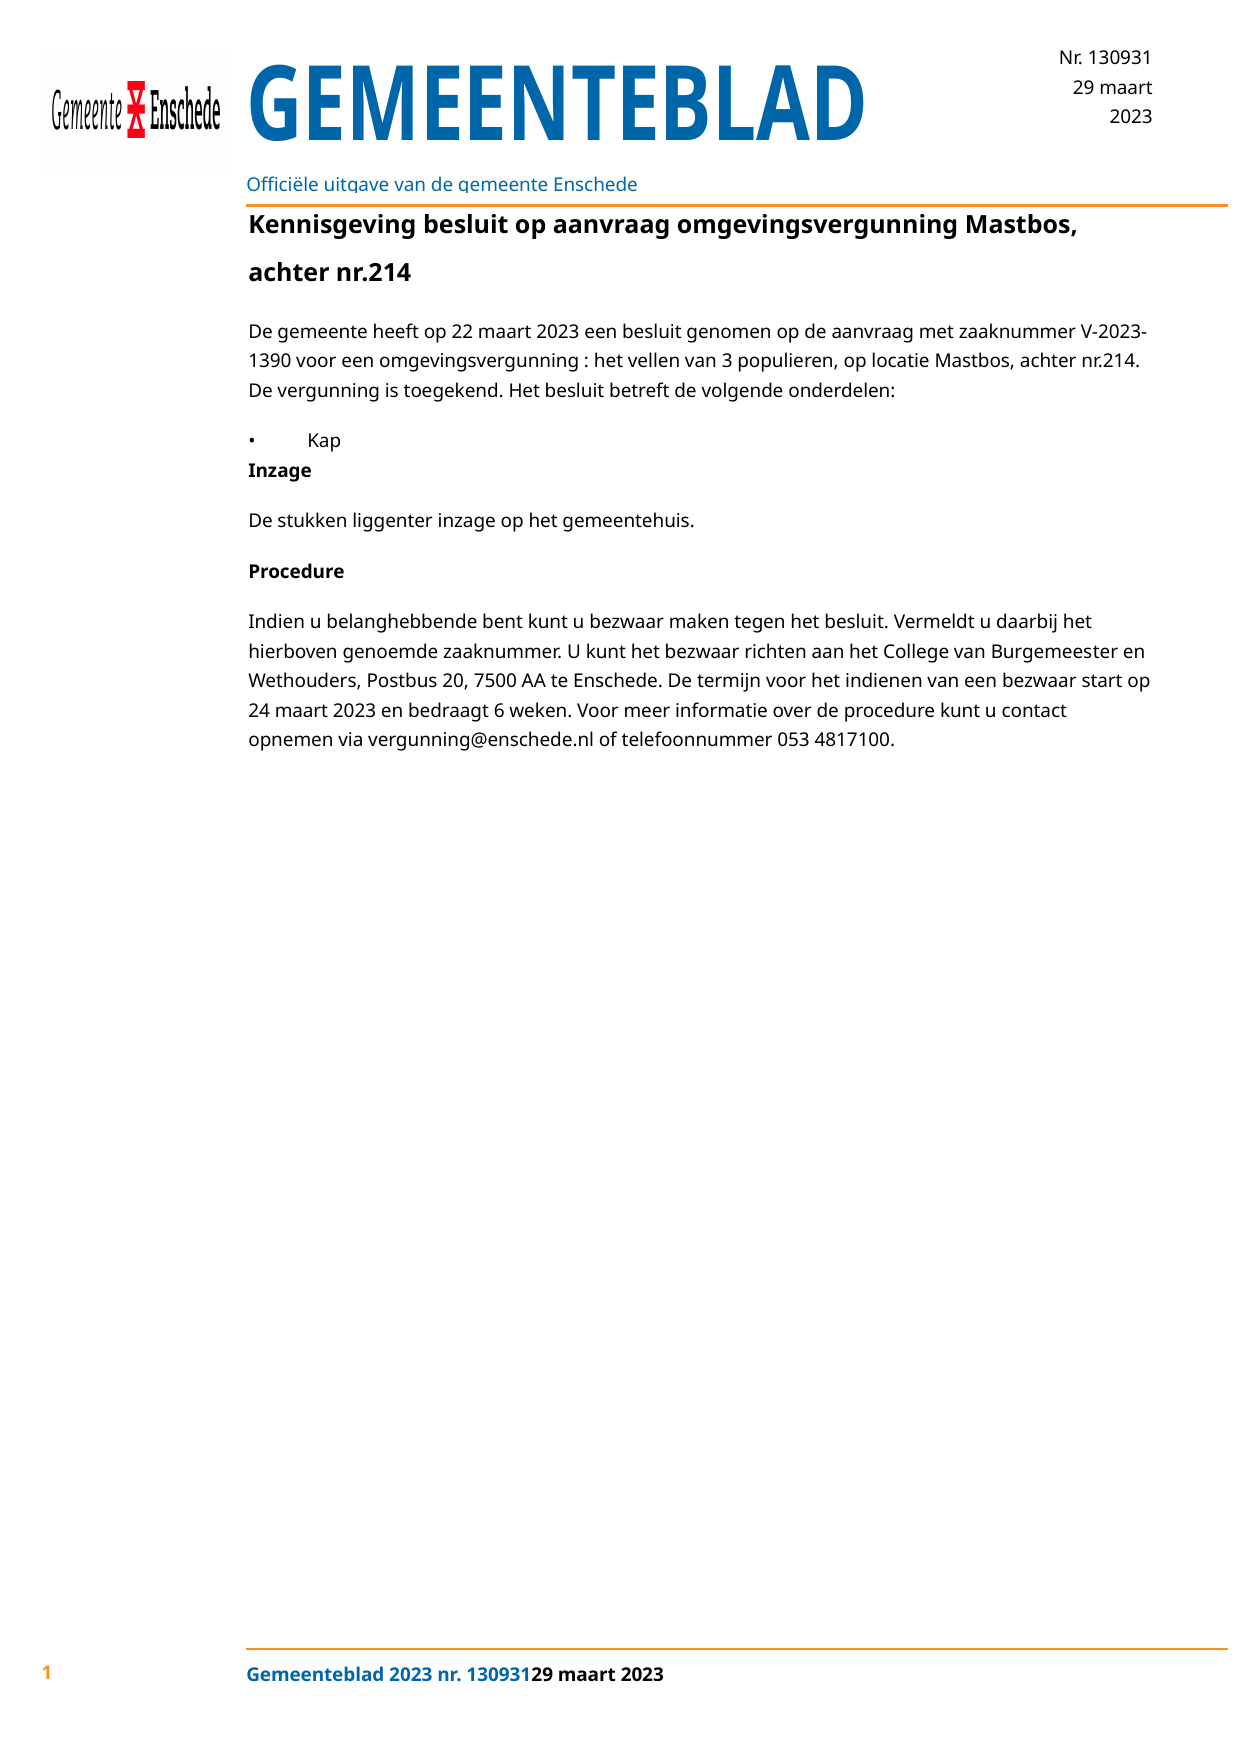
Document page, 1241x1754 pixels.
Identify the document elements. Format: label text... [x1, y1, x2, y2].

text De stukken liggenter inzage op het gemeentehuis. [248, 507, 1152, 533]
text Kennisgeving besluit op aanvraag omgevingsvergunning Mastbos, achter nr.214 [248, 207, 1152, 288]
text Indien u belanghebbende bent kunt u bezwaar maken tegen het besluit. Vermeldt u daarbij het hierboven genoemde zaaknummer. U kunt het bezwaar richten aan het College van Burgemees­ter en Wethouders, Postbus 20, 7500 AA te Enschede. De termijn voor het indienen van een bezwaar start op 24 maart 2023 en bedraagt 6 weken. Voor meer informatie over de procedure kunt u contact opnemen via vergunning@enschede.nl of telefoonnummer 053 4817100. [248, 608, 1152, 752]
text Procedure [248, 558, 1152, 584]
list Kap [248, 427, 1152, 453]
picture [41, 47, 231, 172]
text Inzage [248, 457, 1152, 483]
text De gemeente heeft op 22 maart 2023 een besluit genomen op de aanvraag met zaaknummer V-2023-1390 voor een omgevingsvergunning : het vellen van 3 populieren, op locatie Mastbos, achter nr.214. De vergunning is toegekend. Het besluit betreft de volgende onderdelen: [248, 318, 1152, 403]
